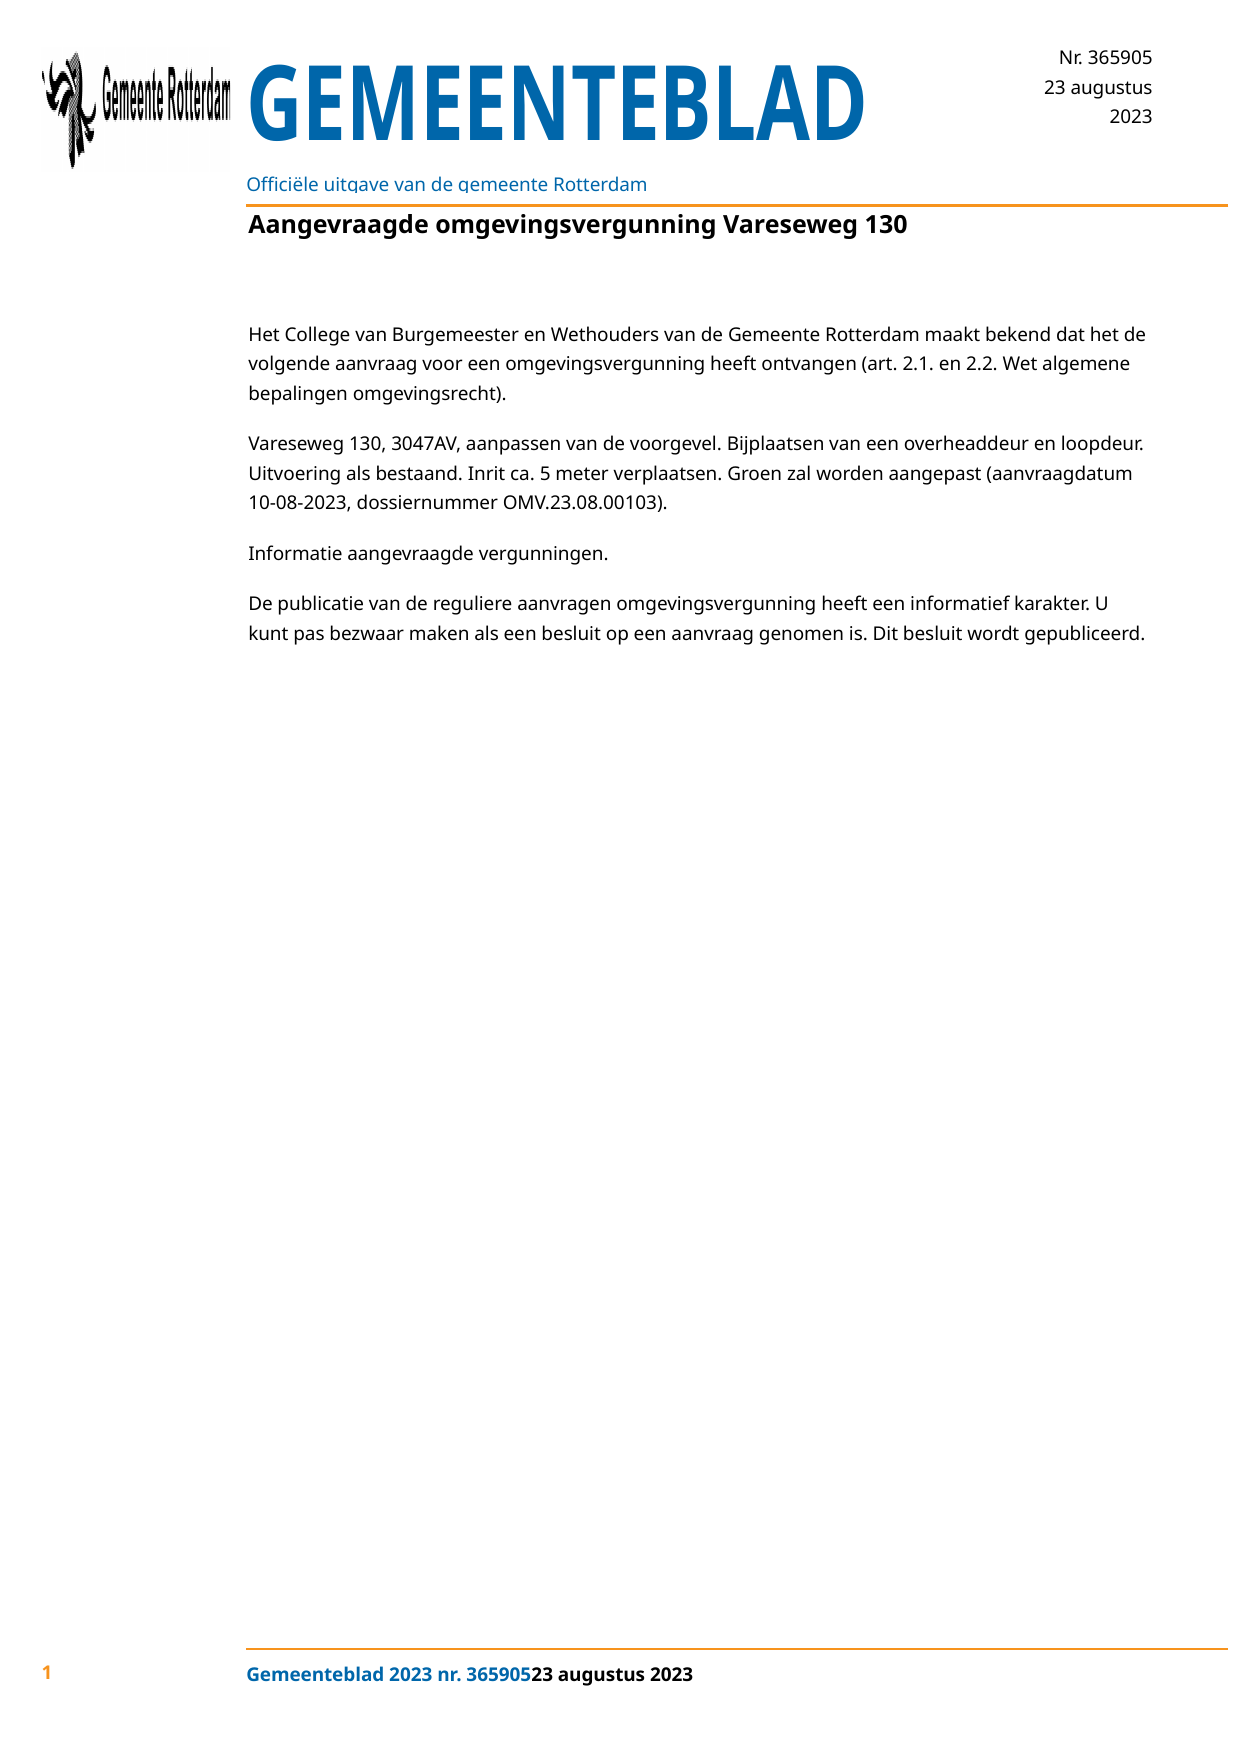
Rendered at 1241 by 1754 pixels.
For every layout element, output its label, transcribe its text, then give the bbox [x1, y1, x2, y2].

text Informatie aangevraagde vergunningen. [248, 540, 1152, 566]
text Aangevraagde omgevingsvergunning Vareseweg 130 [248, 207, 1152, 241]
text Het College van Burgemeester en Wethouders van de Gemeente Rotterdam maakt bekend dat het de volgende aanvraag voor een omgevingsvergunning heeft ontvangen (art. 2.1. en 2.2. Wet algemene bepalingen omgevingsrecht). [248, 321, 1152, 406]
text Vareseweg 130, 3047AV, aanpassen van de voorgevel. Bijplaatsen van een overheaddeur en loopdeur. Uitvoering als bestaand. Inrit ca. 5 meter verplaatsen. Groen zal worden aangepast (aanvraagdatum 10-08-2023, dossiernummer OMV.23.08.00103). [248, 430, 1152, 515]
text De publicatie van de reguliere aanvragen omgevingsvergunning heeft een informatief karakter. U kunt pas bezwaar maken als een besluit op een aanvraag genomen is. Dit besluit wordt gepubliceerd. [248, 590, 1152, 646]
picture [41, 47, 231, 172]
